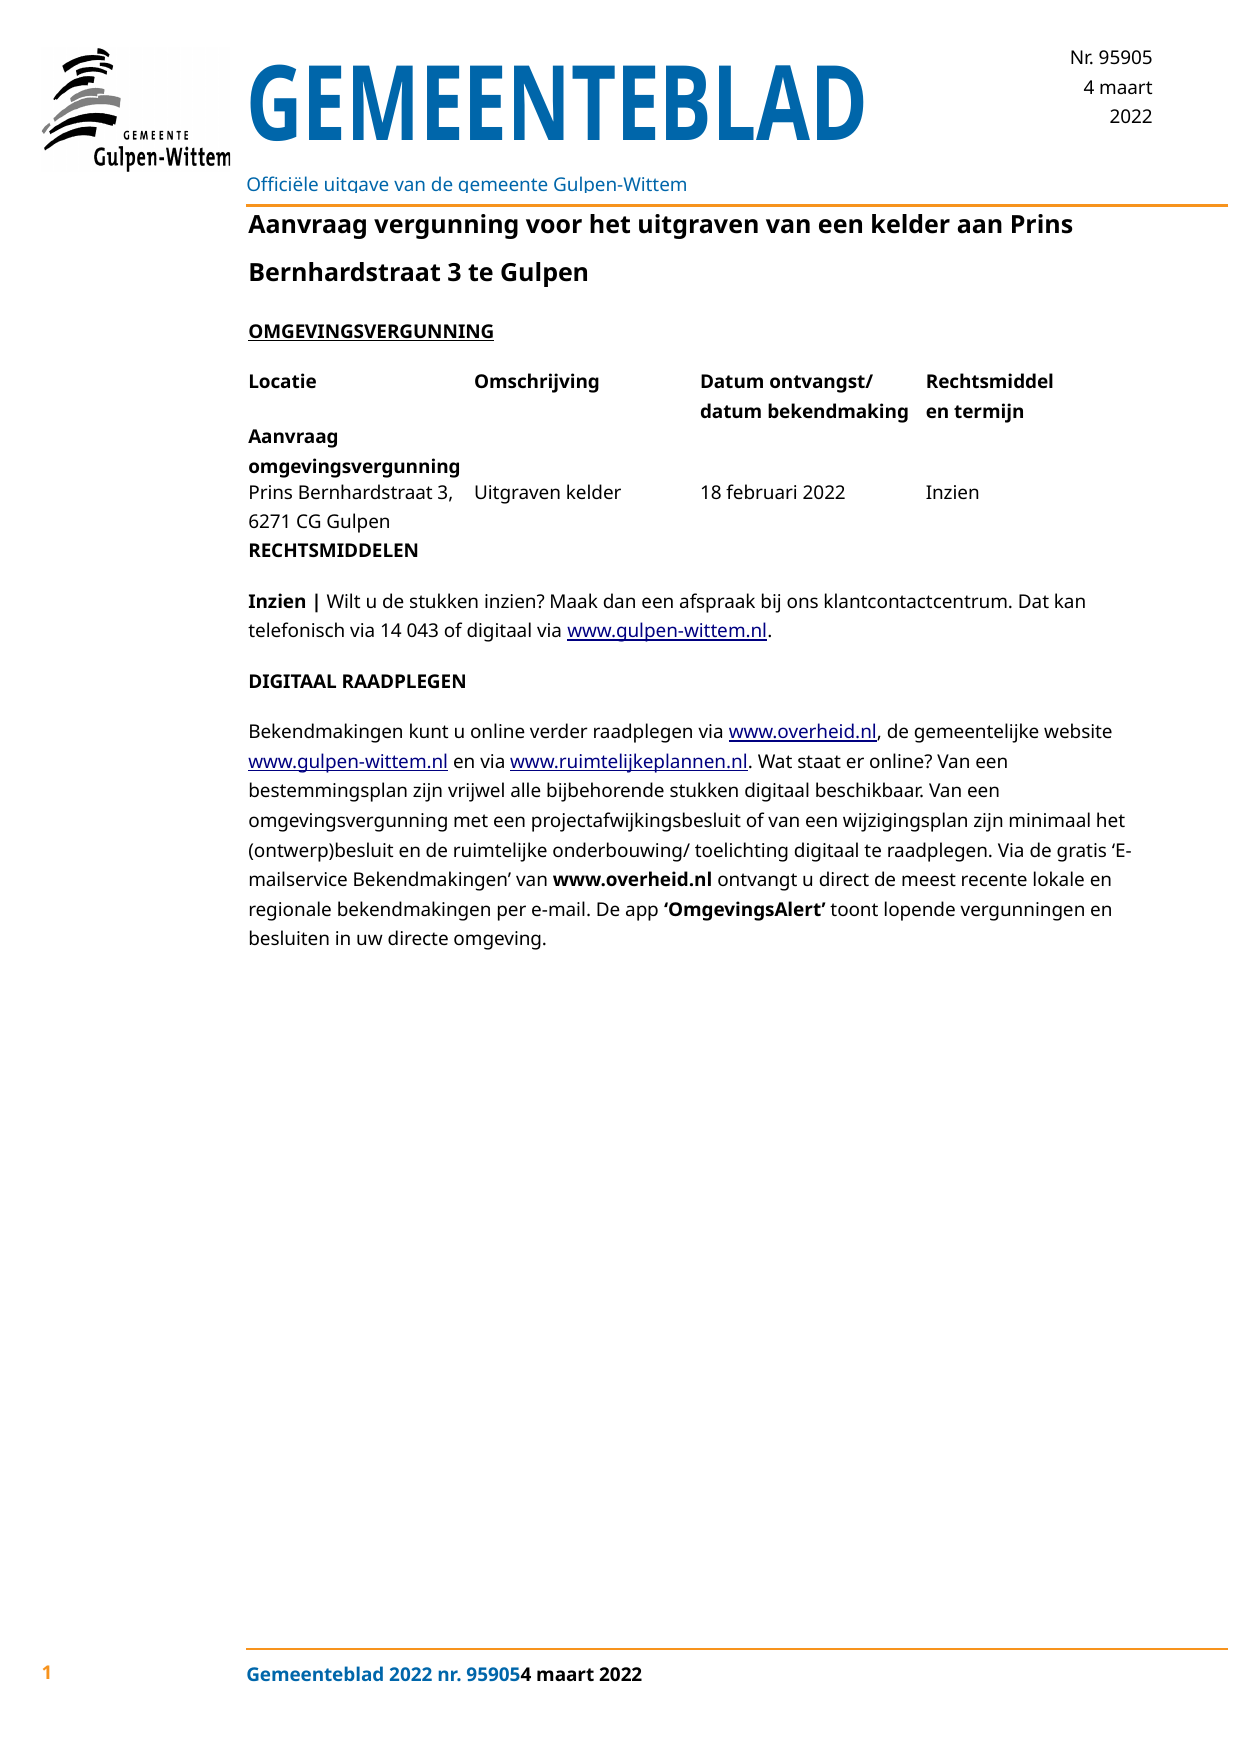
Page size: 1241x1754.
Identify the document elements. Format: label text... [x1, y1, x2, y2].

text Inzien | Wilt u de stukken inzien? Maak dan een afspraak bij ons klantcontactcentrum. Dat kan telefonisch via 14 043 of digitaal via www.gulpen-wittem.nl. [248, 588, 1152, 643]
table_header Locatie [248, 369, 474, 424]
table_cell [700, 424, 926, 479]
text OMGEVINGSVERGUNNING [248, 318, 1152, 344]
table_cell Prins Bernhardstraat 3, 6271 CG Gulpen [248, 479, 474, 534]
table_header Datum ontvangst/ datum bekendmaking [700, 369, 926, 424]
table_cell Aanvraag omgevingsvergunning [248, 424, 474, 479]
table_cell 18 februari 2022 [700, 479, 926, 534]
table_header Omschrijving [474, 369, 700, 424]
text Aanvraag vergunning voor het uitgraven van een kelder aan Prins Bernhardstraat 3 te Gulpen [248, 207, 1152, 288]
table_cell Inzien [926, 479, 1152, 534]
table_header Rechtsmiddel en termijn [926, 369, 1152, 424]
text RECHTSMIDDELEN [248, 538, 1152, 563]
text Bekendmakingen kunt u online verder raadplegen via www.overheid.nl, de gemeentelijke website www.gulpen-wittem.nl en via www.ruimtelijkeplannen.nl. Wat staat er online? Van een bestemmingsplan zijn vrijwel alle bijbehorende stukken digitaal beschikbaar. Van een omgevingsvergunning met een projectafwijkingsbesluit of van een wijzigingsplan zijn minimaal het (ontwerp)besluit en de ruimtelijke onderbouwing/ toelichting digitaal te raadplegen. Via de gratis ‘E-mailservice Bekendmakingen’ van www.overheid.nl ontvangt u direct de meest recente lokale en regionale bekendmakingen per e-mail. De app ‘OmgevingsAlert’ toont lopende vergunningen en besluiten in uw directe omgeving. [248, 718, 1152, 951]
table_cell [926, 424, 1152, 479]
picture [41, 47, 231, 172]
text DIGITAAL RAADPLEGEN [248, 668, 1152, 694]
table_cell Uitgraven kelder [474, 479, 700, 534]
table_cell [474, 424, 700, 479]
